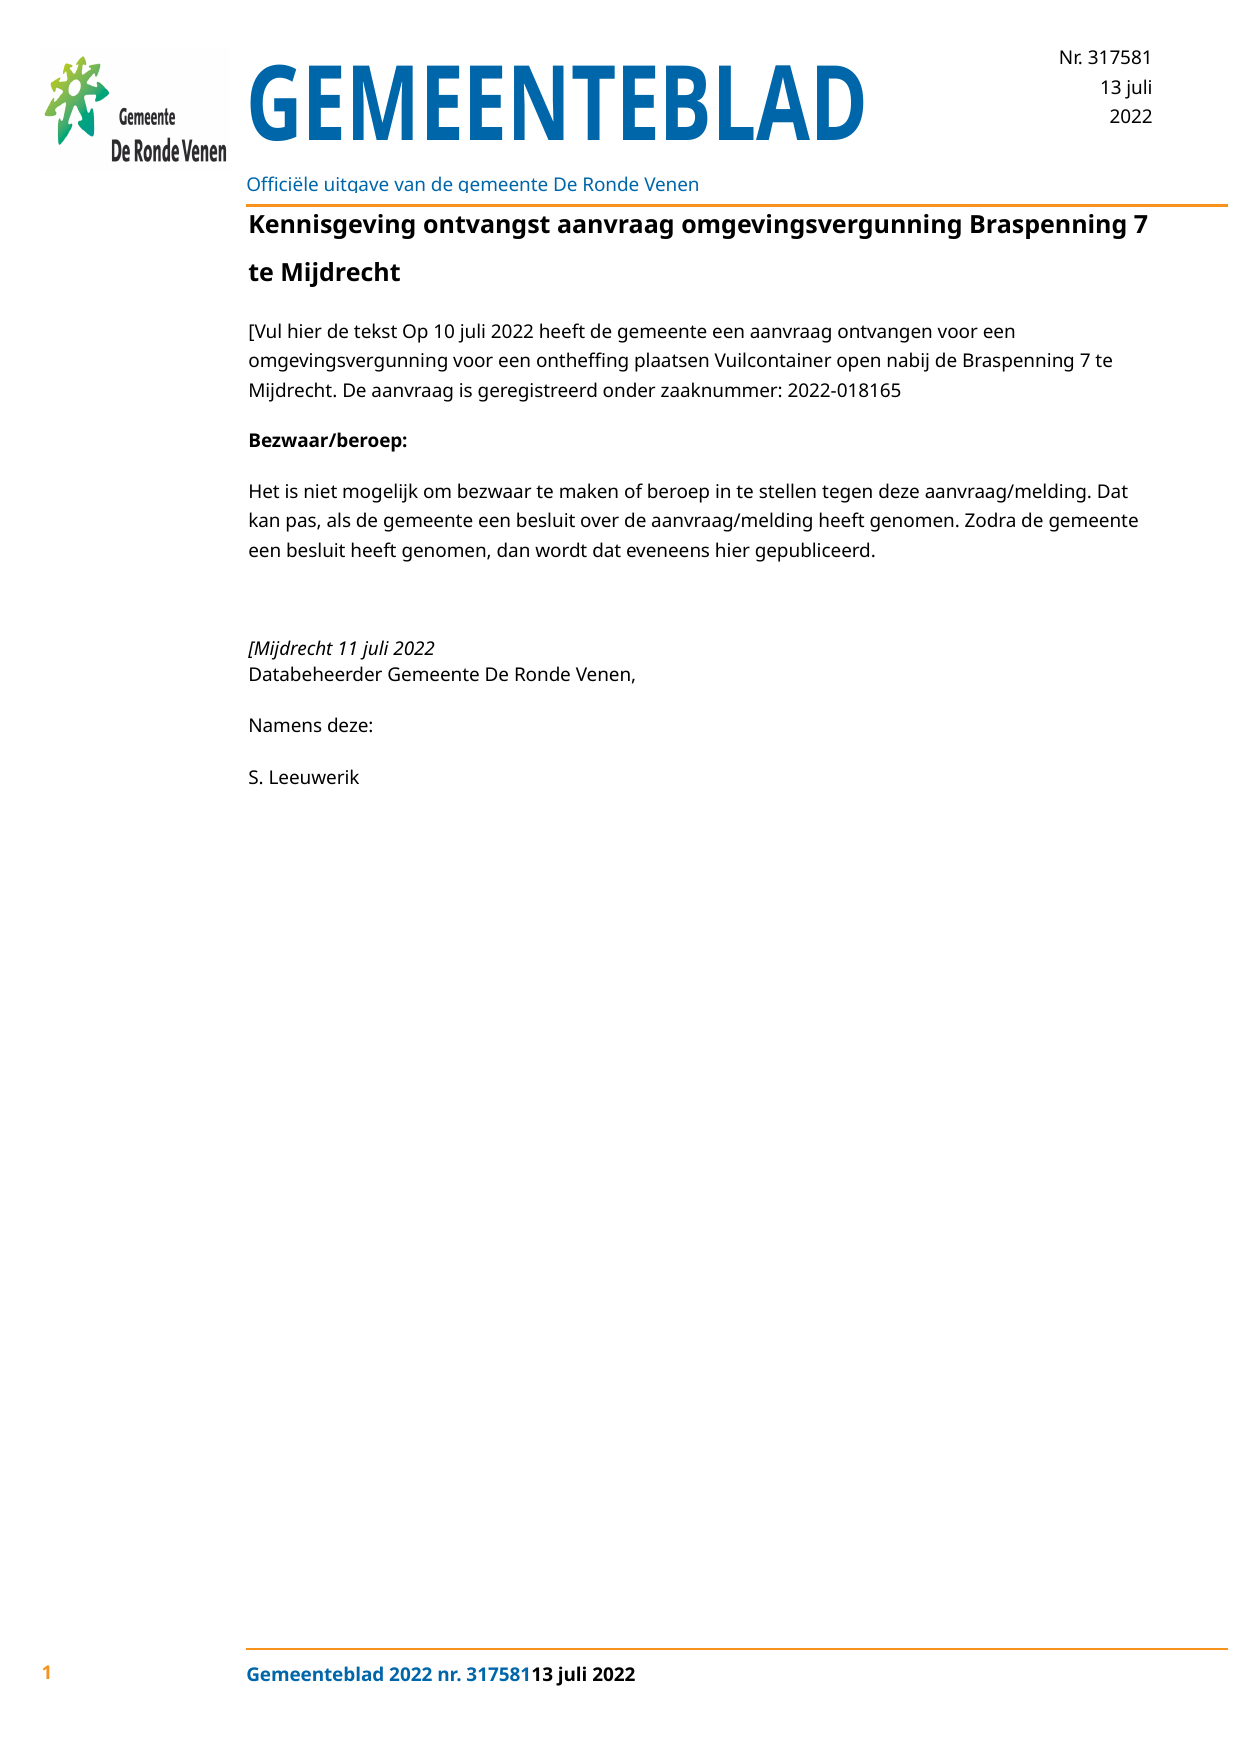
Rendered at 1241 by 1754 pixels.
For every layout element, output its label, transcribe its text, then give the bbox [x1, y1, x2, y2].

text [Mijdrecht 11 juli 2022 [248, 635, 1152, 661]
text S. Leeuwerik [248, 764, 1152, 790]
text Kennisgeving ontvangst aanvraag omgevingsvergunning Braspenning 7 te Mijdrecht [248, 207, 1152, 288]
text Het is niet mogelijk om bezwaar te maken of beroep in te stellen tegen deze aanvraag/melding. Dat kan pas, als de gemeente een besluit over de aanvraag/melding heeft genomen. Zodra de gemeente een besluit heeft genomen, dan wordt dat eveneens hier gepubliceerd. [248, 478, 1152, 563]
picture [41, 47, 231, 172]
text Namens deze: [248, 712, 1152, 738]
text [Vul hier de tekst Op 10 juli 2022 heeft de gemeente een aanvraag ontvangen voor een omgevingsvergunning voor een ontheffing plaatsen Vuilcontainer open nabij de Braspenning 7 te Mijdrecht. De aanvraag is geregistreerd onder zaaknummer: 2022-018165 [248, 318, 1152, 403]
text Bezwaar/beroep: [248, 427, 1152, 453]
text Databeheerder Gemeente De Ronde Venen, [248, 661, 1152, 687]
